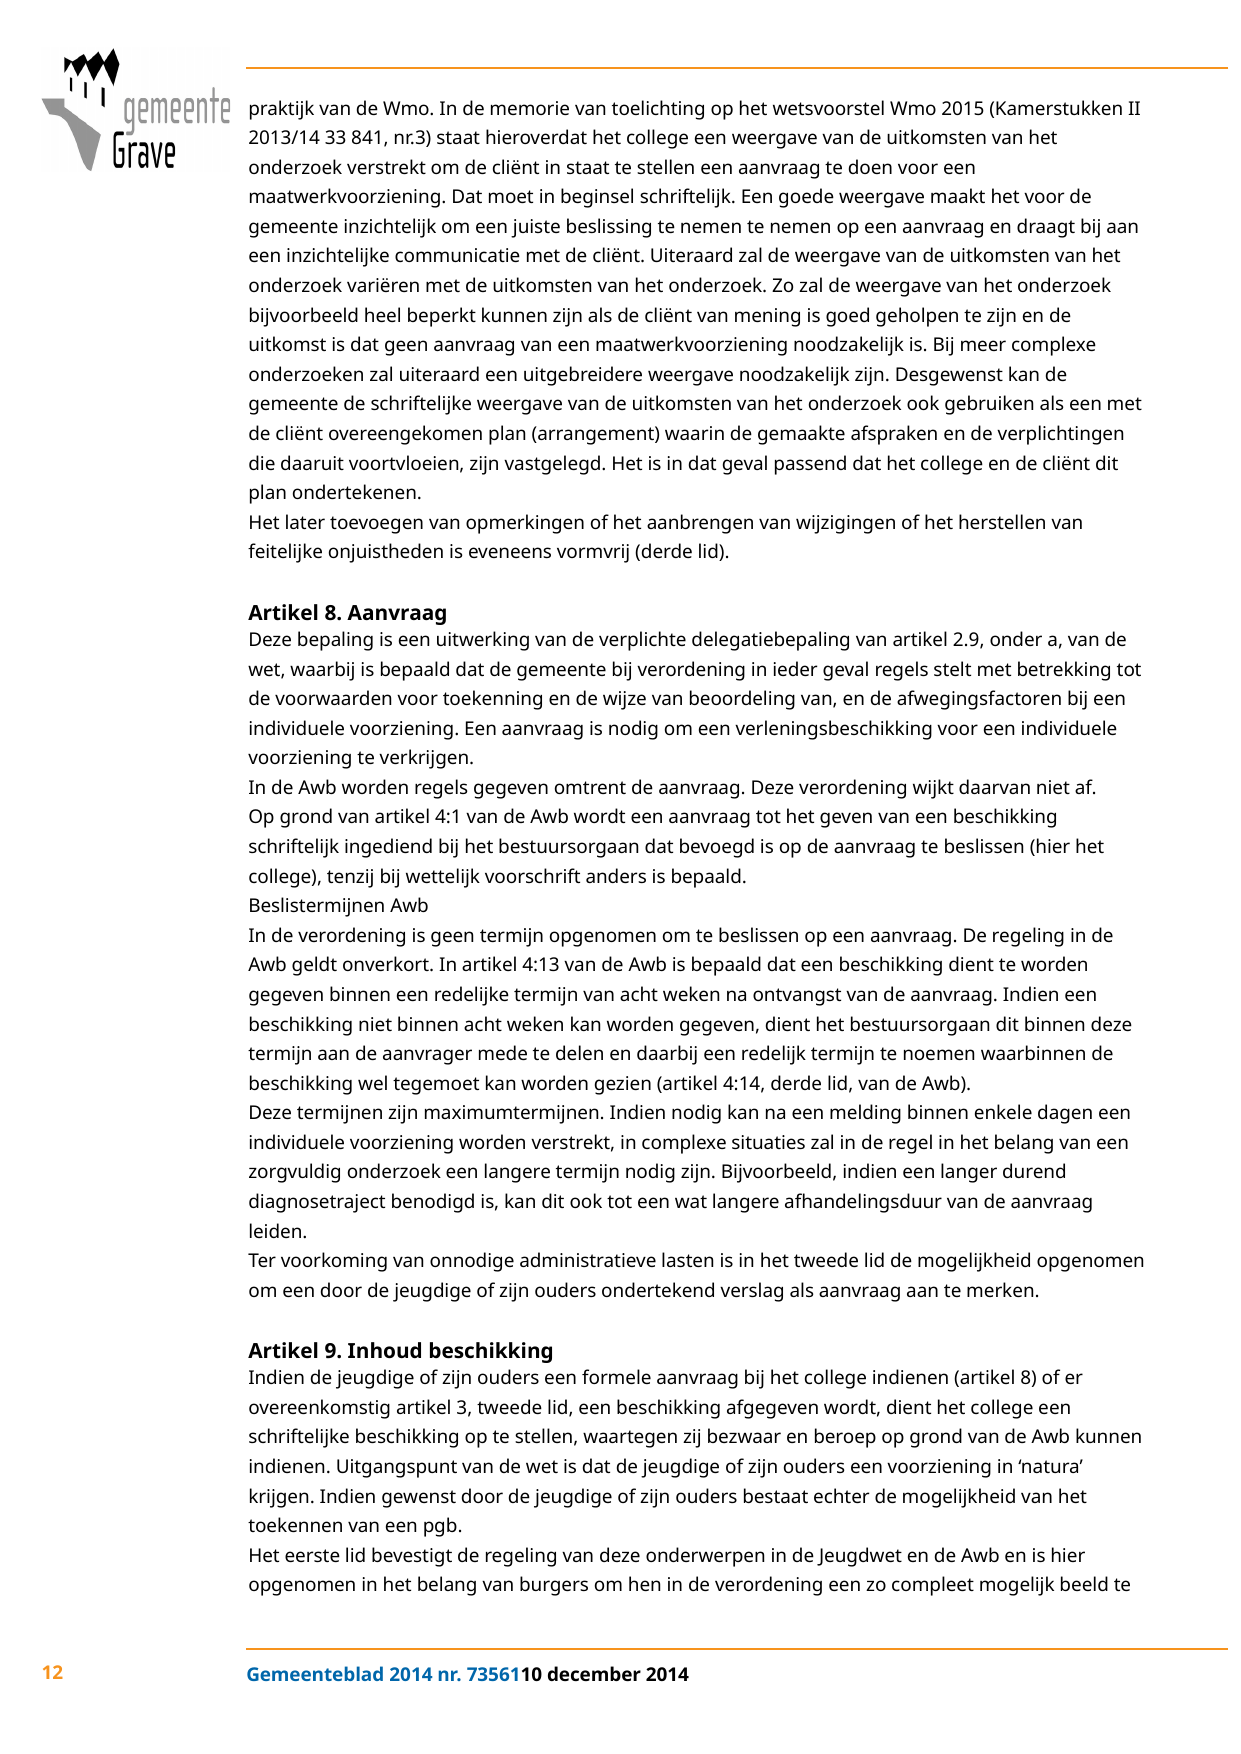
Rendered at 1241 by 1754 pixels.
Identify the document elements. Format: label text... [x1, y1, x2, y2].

text Artikel 8. Aanvraag [248, 598, 1152, 626]
text Ter voorkoming van onnodige administratieve lasten is in het tweede lid de mogelijkheid opgenomen om een door de jeugdige of zijn ouders ondertekend verslag als aanvraag aan te merken. [248, 1247, 1152, 1303]
text Deze termijnen zijn maximumtermijnen. Indien nodig kan na een melding binnen enkele dagen een individuele voorziening worden verstrekt, in complexe situaties zal in de regel in het belang van een zorgvuldig onderzoek een langere termijn nodig zijn. Bijvoorbeeld, indien een langer durend diagnosetraject benodigd is, kan dit ook tot een wat langere afhandelingsduur van de aanvraag leiden. [248, 1099, 1152, 1243]
picture [41, 47, 231, 172]
text Artikel 9. Inhoud beschikking [248, 1336, 1152, 1364]
text Deze bepaling is een uitwerking van de verplichte delegatiebepaling van artikel 2.9, onder a, van de wet, waarbij is bepaald dat de gemeente bij verordening in ieder geval regels stelt met betrekking tot de voorwaarden voor toekenning en de wijze van beoordeling van, en de afwegingsfactoren bij een individuele voorziening. Een aanvraag is nodig om een verleningsbeschikking voor een individuele voorziening te verkrijgen. [248, 626, 1152, 770]
text Indien de jeugdige of zijn ouders een formele aanvraag bij het college indienen (artikel 8) of er overeenkomstig artikel 3, tweede lid, een beschikking afgegeven wordt, dient het college een schriftelijke beschikking op te stellen, waartegen zij bezwaar en beroep op grond van de Awb kunnen indienen. Uitgangspunt van de wet is dat de jeugdige of zijn ouders een voorziening in ‘natura’ krijgen. Indien gewenst door de jeugdige of zijn ouders bestaat echter de mogelijkheid van het toekennen van een pgb. [248, 1364, 1152, 1538]
text Het eerste lid bevestigt de regeling van deze onderwerpen in de Jeugdwet en de Awb en is hier opgenomen in het belang van burgers om hen in de verordening een zo compleet mogelijk beeld te [248, 1542, 1152, 1597]
text In de Awb worden regels gegeven omtrent de aanvraag. Deze verordening wijkt daarvan niet af. [248, 774, 1152, 800]
text Het later toevoegen van opmerkingen of het aanbrengen van wijzigingen of het herstellen van feitelijke onjuistheden is eveneens vormvrij (derde lid). [248, 509, 1152, 564]
text praktijk van de Wmo. In de memorie van toelichting op het wetsvoorstel Wmo 2015 (Kamerstukken II 2013/14 33 841, nr.3) staat hieroverdat het college een weergave van de uitkomsten van het onderzoek verstrekt om de cliënt in staat te stellen een aanvraag te doen voor een maatwerkvoorziening. Dat moet in beginsel schriftelijk. Een goede weergave maakt het voor de gemeente inzichtelijk om een juiste beslissing te nemen te nemen op een aanvraag en draagt bij aan een inzichtelijke communicatie met de cliënt. Uiteraard zal de weergave van de uitkomsten van het onderzoek variëren met de uitkomsten van het onderzoek. Zo zal de weergave van het onderzoek bijvoorbeeld heel beperkt kunnen zijn als de cliënt van mening is goed geholpen te zijn en de uitkomst is dat geen aanvraag van een maatwerkvoorziening noodzakelijk is. Bij meer complexe onderzoeken zal uiteraard een uitgebreidere weergave noodzakelijk zijn. Desgewenst kan de gemeente de schriftelijke weergave van de uitkomsten van het onderzoek ook gebruiken als een met de cliënt overeengekomen plan (arrangement) waarin de gemaakte afspraken en de verplichtingen die daaruit voortvloeien, zijn vastgelegd. Het is in dat geval passend dat het college en de cliënt dit plan ondertekenen. [248, 95, 1152, 505]
text In de verordening is geen termijn opgenomen om te beslissen op een aanvraag. De regeling in de Awb geldt onverkort. In artikel 4:13 van de Awb is bepaald dat een beschikking dient te worden gegeven binnen een redelijke termijn van acht weken na ontvangst van de aanvraag. Indien een beschikking niet binnen acht weken kan worden gegeven, dient het bestuursorgaan dit binnen deze termijn aan de aanvrager mede te delen en daarbij een redelijk termijn te noemen waarbinnen de beschikking wel tegemoet kan worden gezien (artikel 4:14, derde lid, van de Awb). [248, 922, 1152, 1096]
text Beslistermijnen Awb [248, 892, 1152, 918]
text Op grond van artikel 4:1 van de Awb wordt een aanvraag tot het geven van een beschikking schriftelijk ingediend bij het bestuursorgaan dat bevoegd is op de aanvraag te beslissen (hier het college), tenzij bij wettelijk voorschrift anders is bepaald. [248, 804, 1152, 888]
